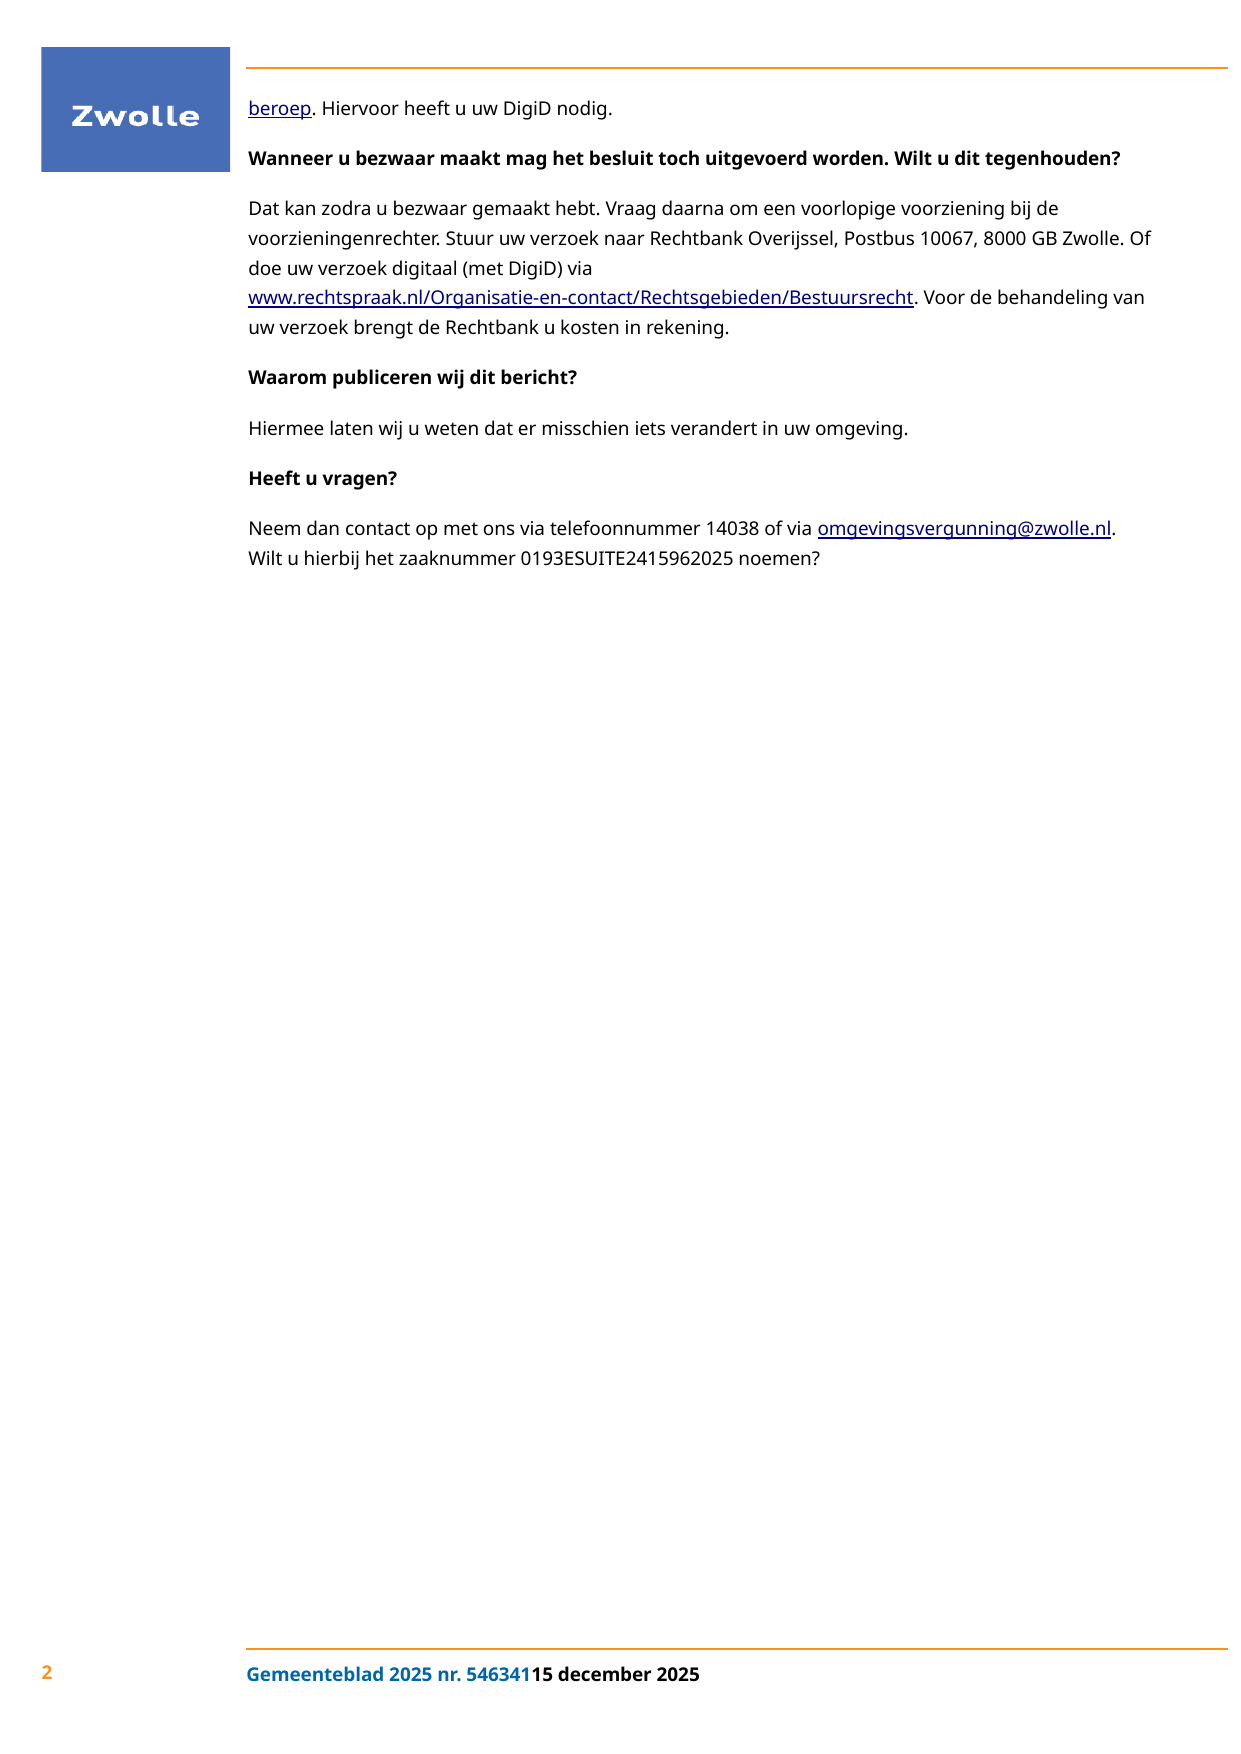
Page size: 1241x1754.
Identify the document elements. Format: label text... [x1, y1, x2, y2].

text Wanneer u bezwaar maakt mag het besluit toch uitgevoerd worden. Wilt u dit tegenhouden? [248, 145, 1152, 171]
text Dat kan zodra u bezwaar gemaakt hebt. Vraag daarna om een voorlopige voorziening bij de voorzieningenrechter. Stuur uw verzoek naar Rechtbank Overijssel, Postbus 10067, 8000 GB Zwolle. Of doe uw verzoek digitaal (met DigiD) via www.rechtspraak.nl/Organisatie-en-contact/Rechtsgebieden/Bestuursrecht. Voor de behandeling van uw verzoek brengt de Rechtbank u kosten in rekening. [248, 196, 1152, 340]
picture [41, 47, 231, 172]
text beroep. Hiervoor heeft u uw DigiD nodig. [248, 95, 1152, 121]
text Neem dan contact op met ons via telefoonnummer 14038 of via omgevingsvergunning@zwolle.nl. Wilt u hierbij het zaaknummer 0193ESUITE2415962025 noemen? [248, 516, 1152, 571]
text Heeft u vragen? [248, 465, 1152, 491]
text Waarom publiceren wij dit bericht? [248, 364, 1152, 390]
text Hiermee laten wij u weten dat er misschien iets verandert in uw omgeving. [248, 415, 1152, 441]
